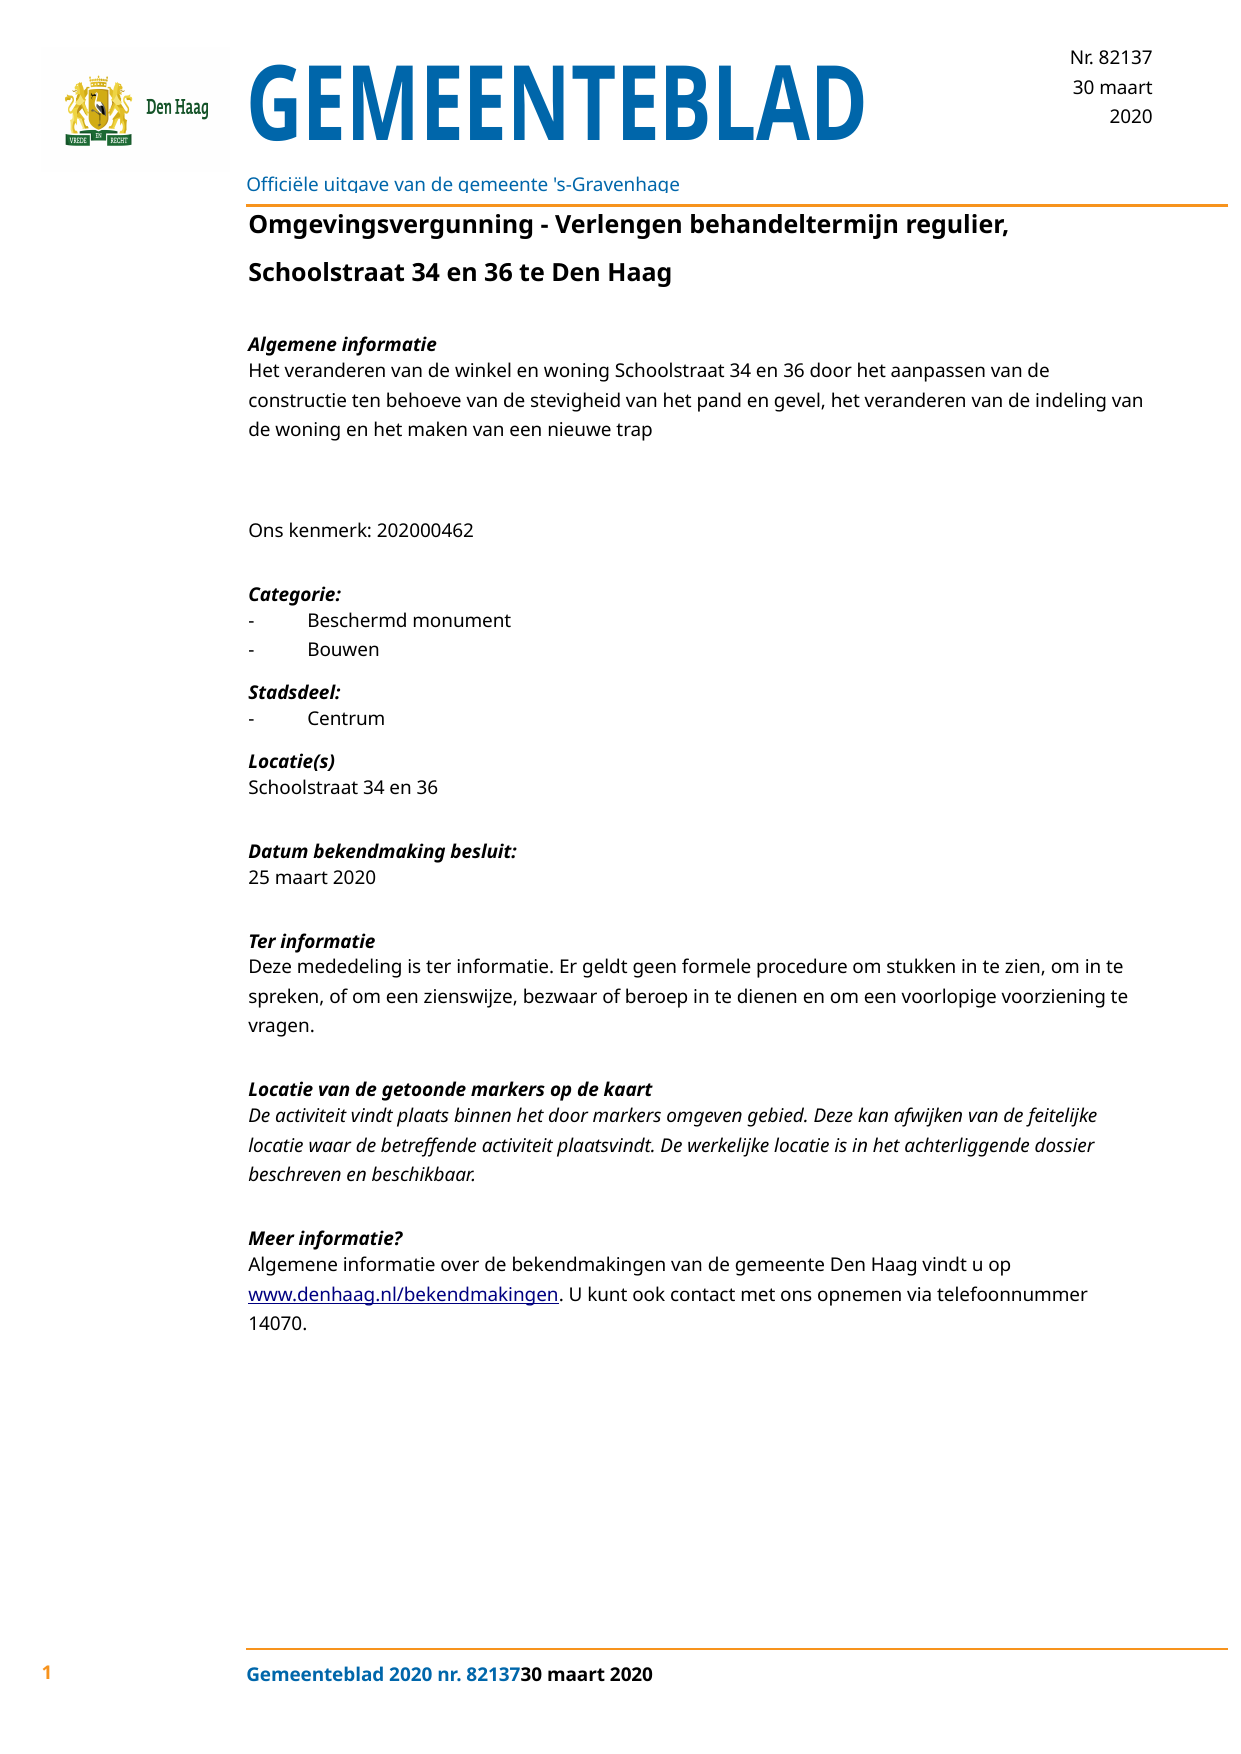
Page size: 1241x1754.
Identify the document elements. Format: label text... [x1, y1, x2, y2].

list Beschermd monument [248, 607, 1152, 633]
text Datum bekendmaking besluit: [248, 838, 1152, 864]
text Algemene informatie [248, 331, 1152, 357]
text Meer informatie? [248, 1226, 1152, 1251]
text Categorie: [248, 581, 1152, 607]
list Bouwen [248, 636, 1152, 662]
text Ons kenmerk: 202000462 [248, 517, 1152, 543]
text Stadsdeel: [248, 679, 1152, 705]
text Algemene informatie over de bekendmakingen van de gemeente Den Haag vindt u op www.denhaag.nl/bekendmakingen. U kunt ook contact met ons opnemen via telefoonnummer 14070. [248, 1251, 1152, 1336]
text Locatie van de getoonde markers op de kaart [248, 1077, 1152, 1102]
text 25 maart 2020 [248, 864, 1152, 889]
picture [41, 47, 231, 172]
text Schoolstraat 34 en 36 [248, 774, 1152, 800]
text Het veranderen van de winkel en woning Schoolstraat 34 en 36 door het aanpassen van de constructie ten behoeve van de stevigheid van het pand en gevel, het veranderen van de indeling van de woning en het maken van een nieuwe trap [248, 357, 1152, 442]
text De activiteit vindt plaats binnen het door markers omgeven gebied. Deze kan afwijken van de feitelijke locatie waar de betreffende activiteit plaatsvindt. De werkelijke locatie is in het achterliggende dossier beschreven en beschikbaar. [248, 1102, 1152, 1187]
text Deze mededeling is ter informatie. Er geldt geen formele procedure om stukken in te zien, om in te spreken, of om een zienswijze, bezwaar of beroep in te dienen en om een voorlopige voorziening te vragen. [248, 953, 1152, 1038]
list Centrum [248, 705, 1152, 731]
text Locatie(s) [248, 748, 1152, 774]
text Ter informatie [248, 928, 1152, 953]
text Omgevingsvergunning - Verlengen behandeltermijn regulier, Schoolstraat 34 en 36 te Den Haag [248, 207, 1152, 288]
